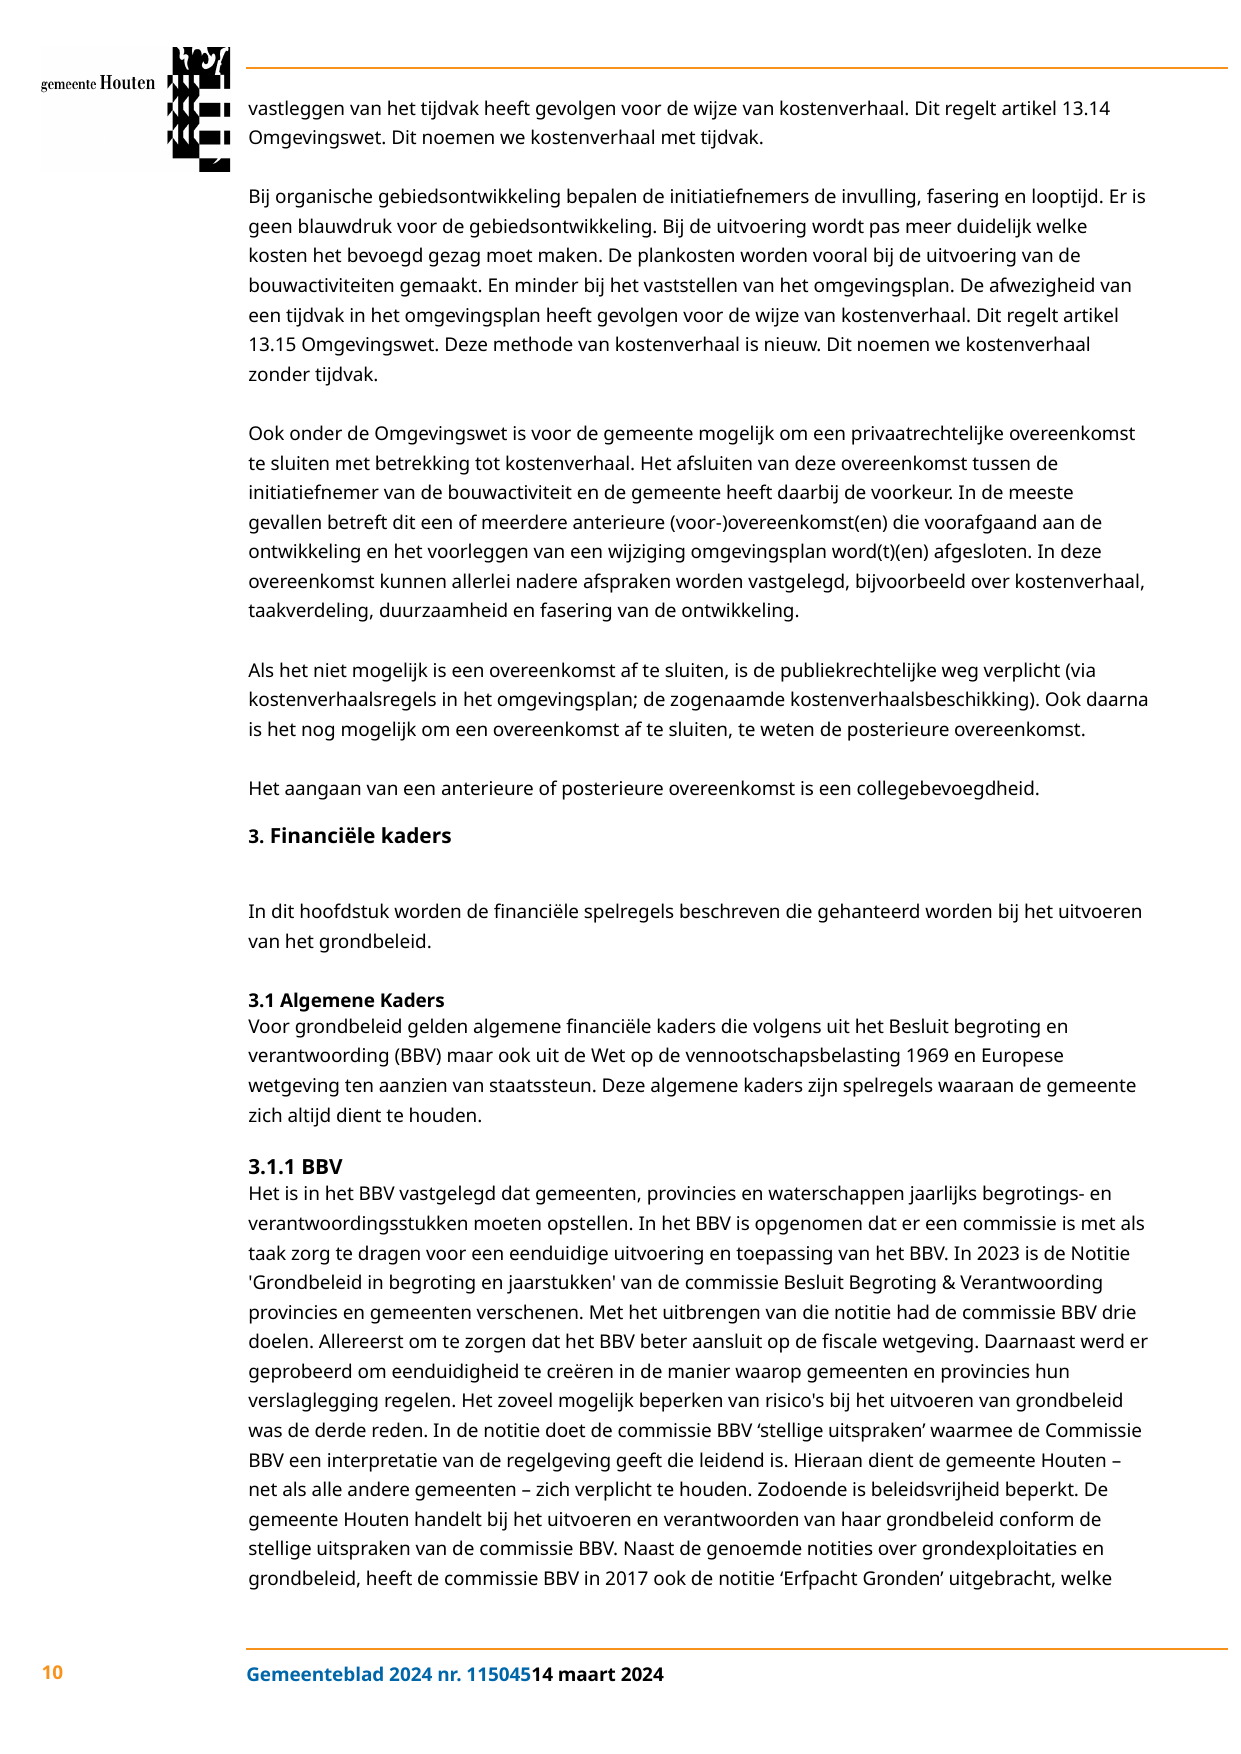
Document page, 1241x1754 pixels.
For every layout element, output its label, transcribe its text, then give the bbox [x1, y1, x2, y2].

text 3.1 Algemene Kaders [248, 987, 1152, 1013]
text Het is in het BBV vastgelegd dat gemeenten, provincies en waterschappen jaarlijks begrotings- en verantwoordingsstukken moeten opstellen. In het BBV is opgenomen dat er een commissie is met als taak zorg te dragen voor een eenduidige uitvoering en toepassing van het BBV. In 2023 is de Notitie 'Grondbeleid in begroting en jaarstukken' van de commissie Besluit Begroting & Verantwoording provincies en gemeenten verschenen. Met het uitbrengen van die notitie had de commissie BBV drie doelen. Allereerst om te zorgen dat het BBV beter aansluit op de fiscale wetgeving. Daarnaast werd er geprobeerd om eenduidigheid te creëren in de manier waarop gemeenten en provincies hun verslaglegging regelen. Het zoveel mogelijk beperken van risico's bij het uitvoeren van grondbeleid was de derde reden. In de notitie doet de commissie BBV ‘stellige uitspraken’ waarmee de Commissie BBV een interpretatie van de regelgeving geeft die leidend is. Hieraan dient de gemeente Houten – net als alle andere gemeenten – zich verplicht te houden. Zodoende is beleidsvrijheid beperkt. De gemeente Houten handelt bij het uitvoeren en verantwoorden van haar grondbeleid conform de stellige uitspraken van de commissie BBV. Naast de genoemde notities over grondexploitaties en grondbeleid, heeft de commissie BBV in 2017 ook de notitie ‘Erfpacht Gronden’ uitgebracht, welke [248, 1181, 1152, 1591]
text Als het niet mogelijk is een overeenkomst af te sluiten, is de publiekrechtelijke weg verplicht (via kostenverhaalsregels in het omgevingsplan; de zogenaamde kostenverhaalsbeschikking). Ook daarna is het nog mogelijk om een overeenkomst af te sluiten, te weten de posterieure overeenkomst. [248, 657, 1152, 742]
text 3. Financiële kaders [248, 821, 1152, 849]
text Ook onder de Omgevingswet is voor de gemeente mogelijk om een privaatrechtelijke overeenkomst te sluiten met betrekking tot kostenverhaal. Het afsluiten van deze overeenkomst tussen de initiatiefnemer van de bouwactiviteit en de gemeente heeft daarbij de voorkeur. In de meeste gevallen betreft dit een of meerdere anterieure (voor-)overeenkomst(en) die voorafgaand aan de ontwikkeling en het voorleggen van een wijziging omgevingsplan word(t)(en) afgesloten. In deze overeenkomst kunnen allerlei nadere afspraken worden vastgelegd, bijvoorbeeld over kostenverhaal, taakverdeling, duurzaamheid en fasering van de ontwikkeling. [248, 420, 1152, 623]
text In dit hoofdstuk worden de financiële spelregels beschreven die gehanteerd worden bij het uitvoeren van het grondbeleid. [248, 898, 1152, 954]
text Voor grondbeleid gelden algemene financiële kaders die volgens uit het Besluit begroting en verantwoording (BBV) maar ook uit de Wet op de vennootschapsbelasting 1969 en Europese wetgeving ten aanzien van staatssteun. Deze algemene kaders zijn spelregels waaraan de gemeente zich altijd dient te houden. [248, 1013, 1152, 1127]
text Het aangaan van een anterieure of posterieure overeenkomst is een collegebevoegdheid. [248, 775, 1152, 801]
text vastleggen van het tijdvak heeft gevolgen voor de wijze van kostenverhaal. Dit regelt artikel 13.14 Omgevingswet. Dit noemen we kostenverhaal met tijdvak. [248, 95, 1152, 150]
text Bij organische gebiedsontwikkeling bepalen de initiatiefnemers de invulling, fasering en looptijd. Er is geen blauwdruk voor de gebiedsontwikkeling. Bij de uitvoering wordt pas meer duidelijk welke kosten het bevoegd gezag moet maken. De plankosten worden vooral bij de uitvoering van de bouwactiviteiten gemaakt. En minder bij het vaststellen van het omgevingsplan. De afwezigheid van een tijdvak in het omgevingsplan heeft gevolgen voor de wijze van kostenverhaal. Dit regelt artikel 13.15 Omgevingswet. Deze methode van kostenverhaal is nieuw. Dit noemen we kostenverhaal zonder tijdvak. [248, 183, 1152, 387]
picture [41, 47, 231, 172]
text 3.1.1 BBV [248, 1152, 1152, 1181]
